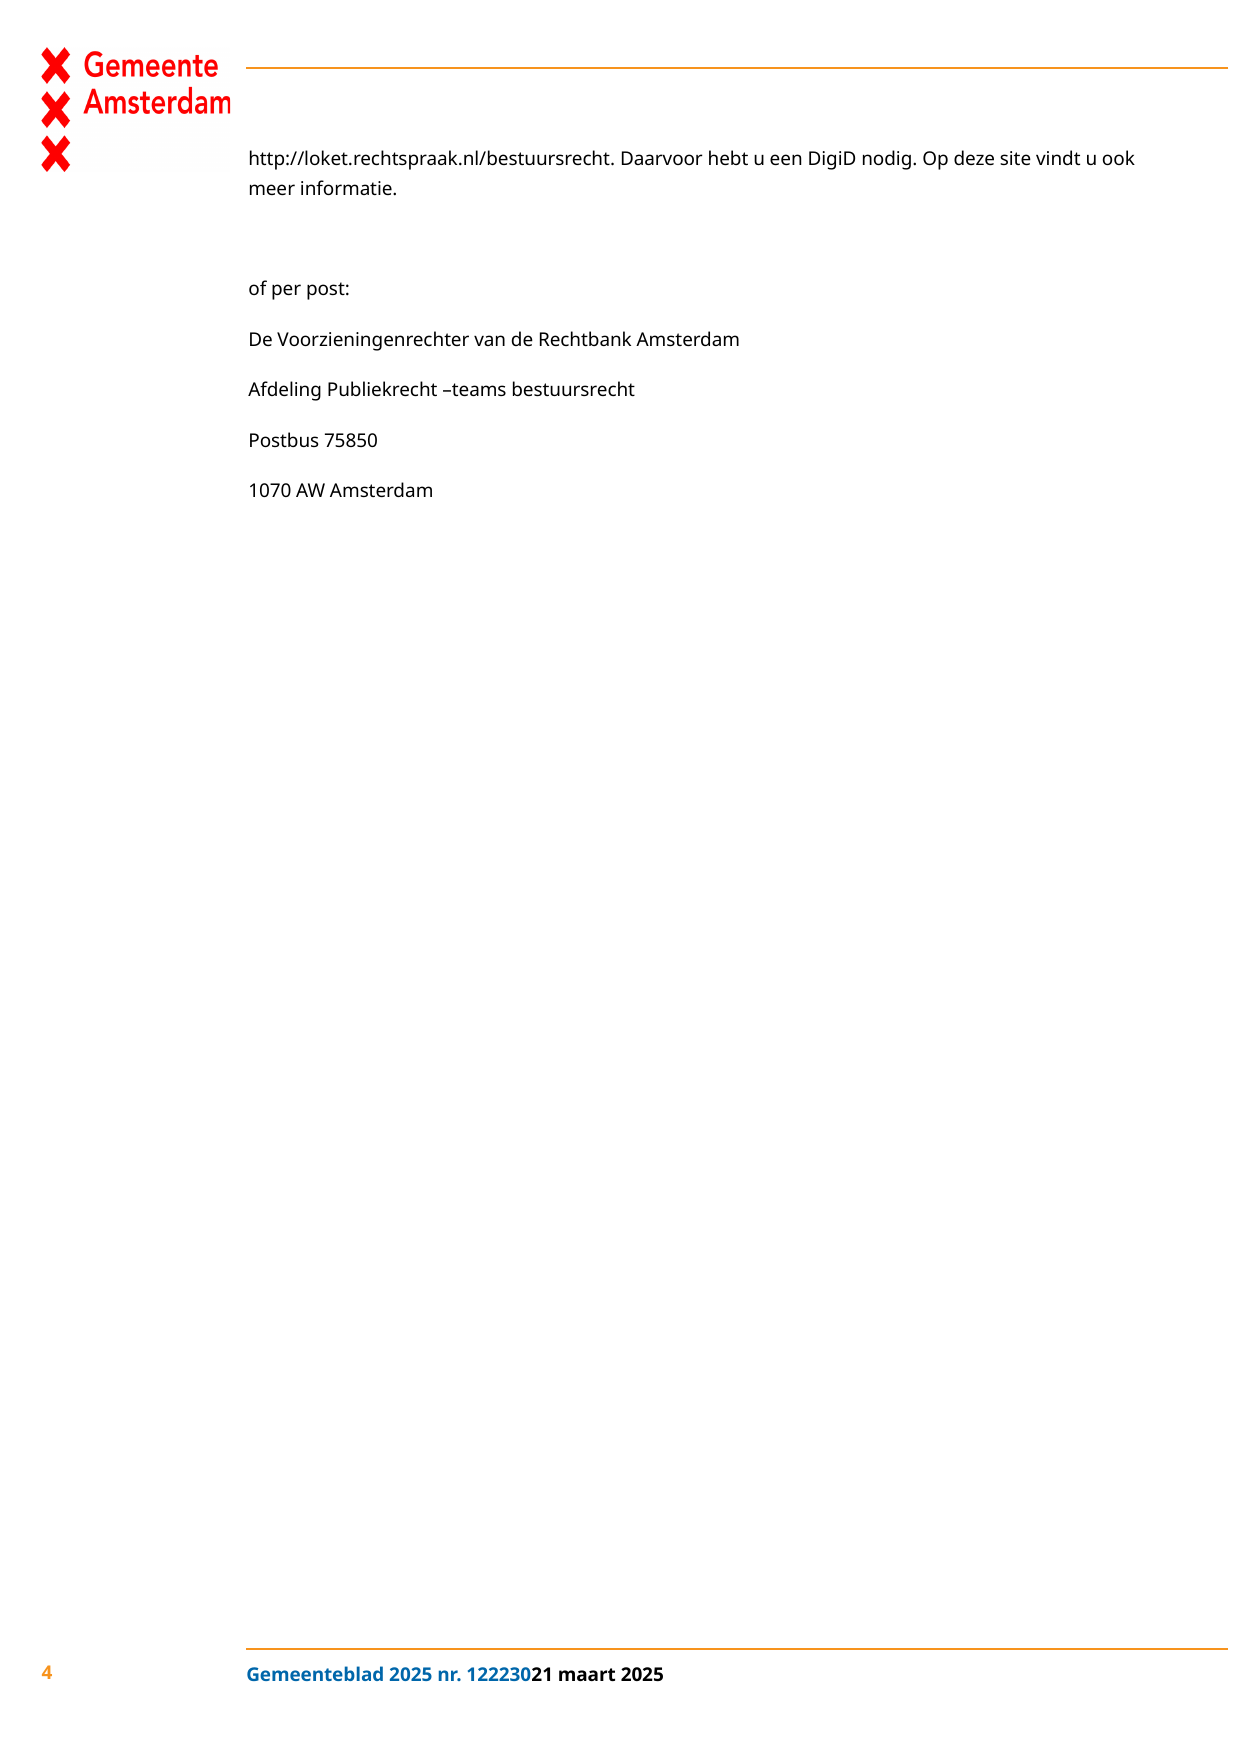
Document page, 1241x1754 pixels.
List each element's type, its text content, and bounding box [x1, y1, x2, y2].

text of per post: [248, 276, 1152, 301]
text De Voorzieningenrechter van de Rechtbank Amsterdam [248, 326, 1152, 352]
text Postbus 75850 [248, 427, 1152, 453]
text 1070 AW Amsterdam [248, 477, 1152, 503]
text http://loket.rechtspraak.nl/bestuursrecht. Daarvoor hebt u een DigiD nodig. Op deze site vindt u ook meer informatie. [248, 145, 1152, 201]
picture [41, 47, 231, 172]
text Afdeling Publiekrecht –teams bestuursrecht [248, 376, 1152, 402]
